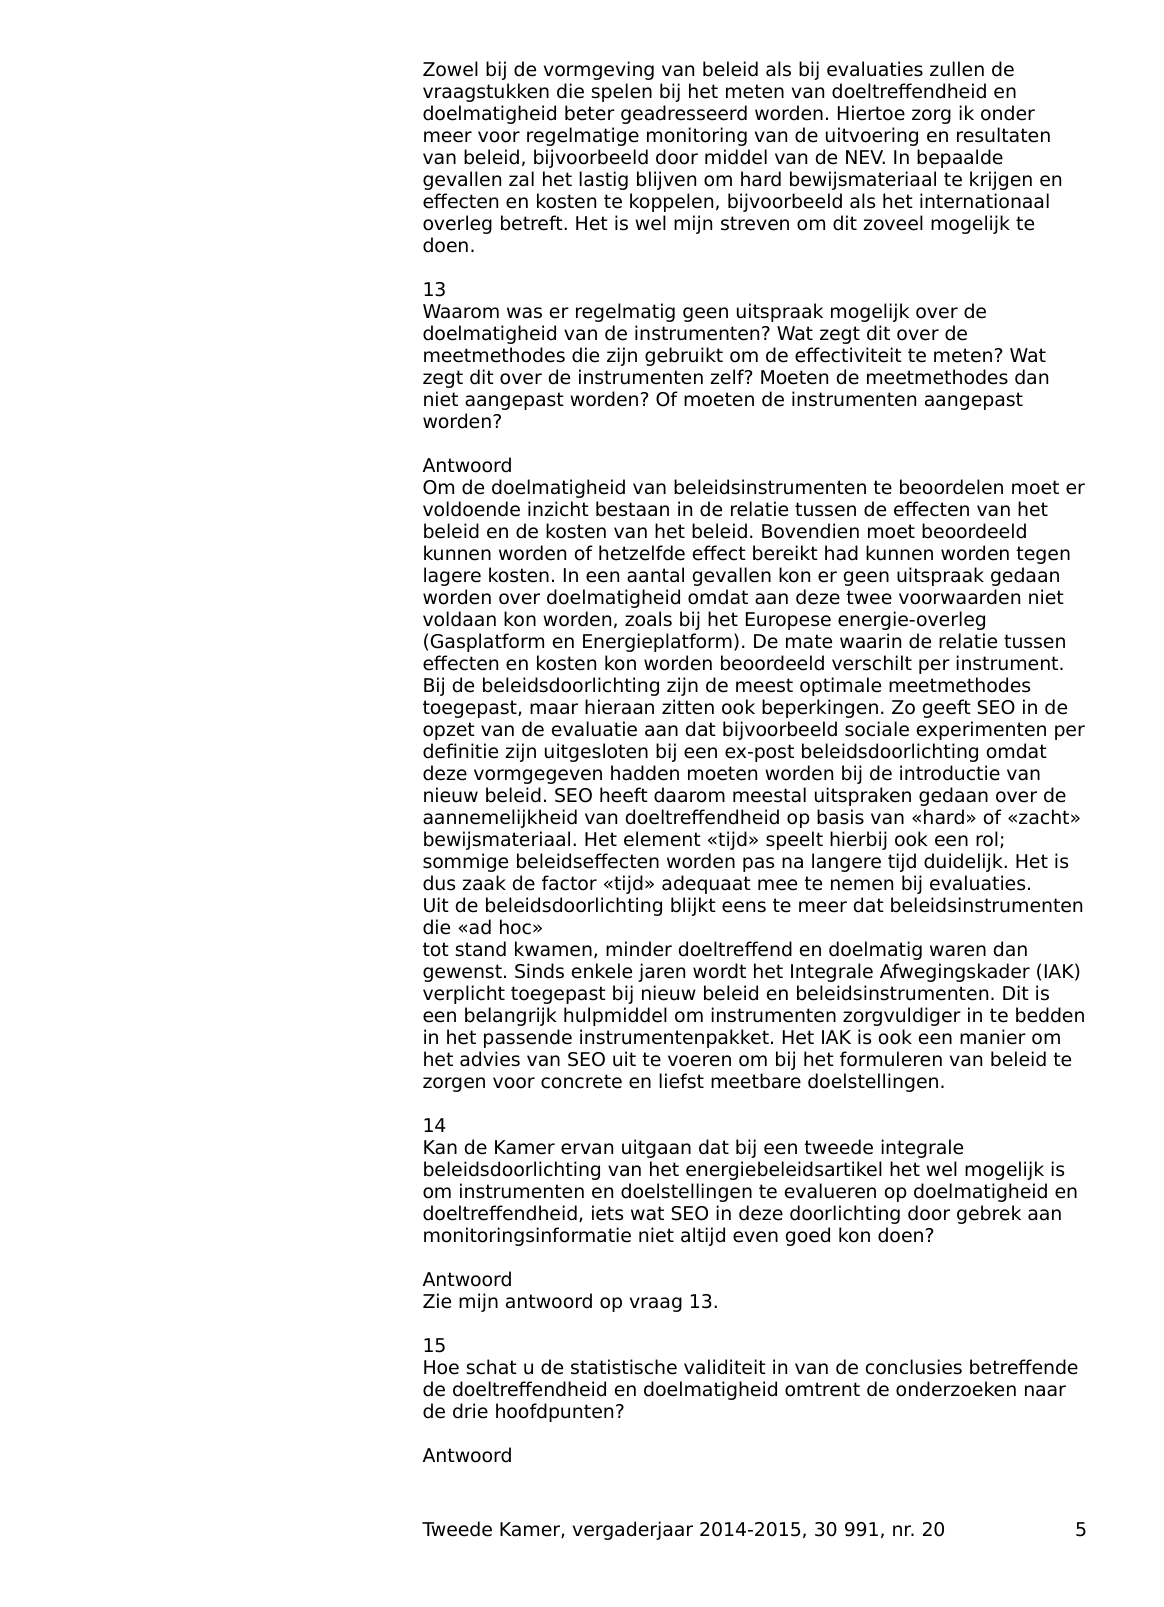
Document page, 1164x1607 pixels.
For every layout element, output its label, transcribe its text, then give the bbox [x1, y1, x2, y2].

text Kan de Kamer ervan uitgaan dat bij een tweede integrale beleidsdoorlichting van het energiebeleidsartikel het wel mogelijk is om instrumenten en doelstellingen te evalueren op doelmatigheid en doeltreffendheid, iets wat SEO in deze doorlichting door gebrek aan monitoringsinformatie niet altijd even goed kon doen? [422, 1137, 1087, 1247]
text Hoe schat u de statistische validiteit in van de conclusies betreffende de doeltreffendheid en doelmatigheid omtrent de onderzoeken naar de drie hoofdpunten? [422, 1357, 1087, 1423]
text Zie mijn antwoord op vraag 13. [422, 1291, 1087, 1313]
text Waarom was er regelmatig geen uitspraak mogelijk over de doelmatigheid van de instrumenten? Wat zegt dit over de meetmethodes die zijn gebruikt om de effectiviteit te meten? Wat zegt dit over de instrumenten zelf? Moeten de meetmethodes dan niet aangepast worden? Of moeten de instrumenten aangepast worden? [422, 301, 1087, 433]
text 14 [422, 1115, 1087, 1137]
text Antwoord [422, 455, 1087, 477]
text 13 [422, 279, 1087, 301]
text Om de doelmatigheid van beleidsinstrumenten te beoordelen moet er voldoende inzicht bestaan in de relatie tussen de effecten van het beleid en de kosten van het beleid. Bovendien moet beoordeeld kunnen worden of hetzelfde effect bereikt had kunnen worden tegen lagere kosten. In een aantal gevallen kon er geen uitspraak gedaan worden over doelmatigheid omdat aan deze twee voorwaarden niet voldaan kon worden, zoals bij het Europese energie-overleg (Gasplatform en Energieplatform). De mate waarin de relatie tussen effecten en kosten kon worden beoordeeld verschilt per instrument. [422, 477, 1087, 675]
text 15 [422, 1335, 1087, 1357]
text Uit de beleidsdoorlichting blijkt eens te meer dat beleidsinstrumenten die «ad hoc» [422, 895, 1087, 939]
text tot stand kwamen, minder doeltreffend en doelmatig waren dan gewenst. Sinds enkele jaren wordt het Integrale Afwegingskader (IAK) verplicht toegepast bij nieuw beleid en beleidsinstrumenten. Dit is een belangrijk hulpmiddel om instrumenten zorgvuldiger in te bedden in het passende instrumentenpakket. Het IAK is ook een manier om het advies van SEO uit te voeren om bij het formuleren van beleid te zorgen voor concrete en liefst meetbare doelstellingen. [422, 939, 1087, 1092]
text Antwoord [422, 1269, 1087, 1291]
text Antwoord [422, 1445, 1087, 1467]
text Bij de beleidsdoorlichting zijn de meest optimale meetmethodes toegepast, maar hieraan zitten ook beperkingen. Zo geeft SEO in de opzet van de evaluatie aan dat bijvoorbeeld sociale experimenten per definitie zijn uitgesloten bij een ex-post beleidsdoorlichting omdat deze vormgegeven hadden moeten worden bij de introductie van nieuw beleid. SEO heeft daarom meestal uitspraken gedaan over de aannemelijkheid van doeltreffendheid op basis van «hard» of «zacht» bewijsmateriaal. Het element «tijd» speelt hierbij ook een rol; sommige beleidseffecten worden pas na langere tijd duidelijk. Het is dus zaak de factor «tijd» adequaat mee te nemen bij evaluaties. [422, 675, 1087, 895]
text Zowel bij de vormgeving van beleid als bij evaluaties zullen de vraagstukken die spelen bij het meten van doeltreffendheid en doelmatigheid beter geadresseerd worden. Hiertoe zorg ik onder meer voor regelmatige monitoring van de uitvoering en resultaten van beleid, bijvoorbeeld door middel van de NEV. In bepaalde gevallen zal het lastig blijven om hard bewijsmateriaal te krijgen en effecten en kosten te koppelen, bijvoorbeeld als het internationaal overleg betreft. Het is wel mijn streven om dit zoveel mogelijk te doen. [422, 59, 1087, 257]
